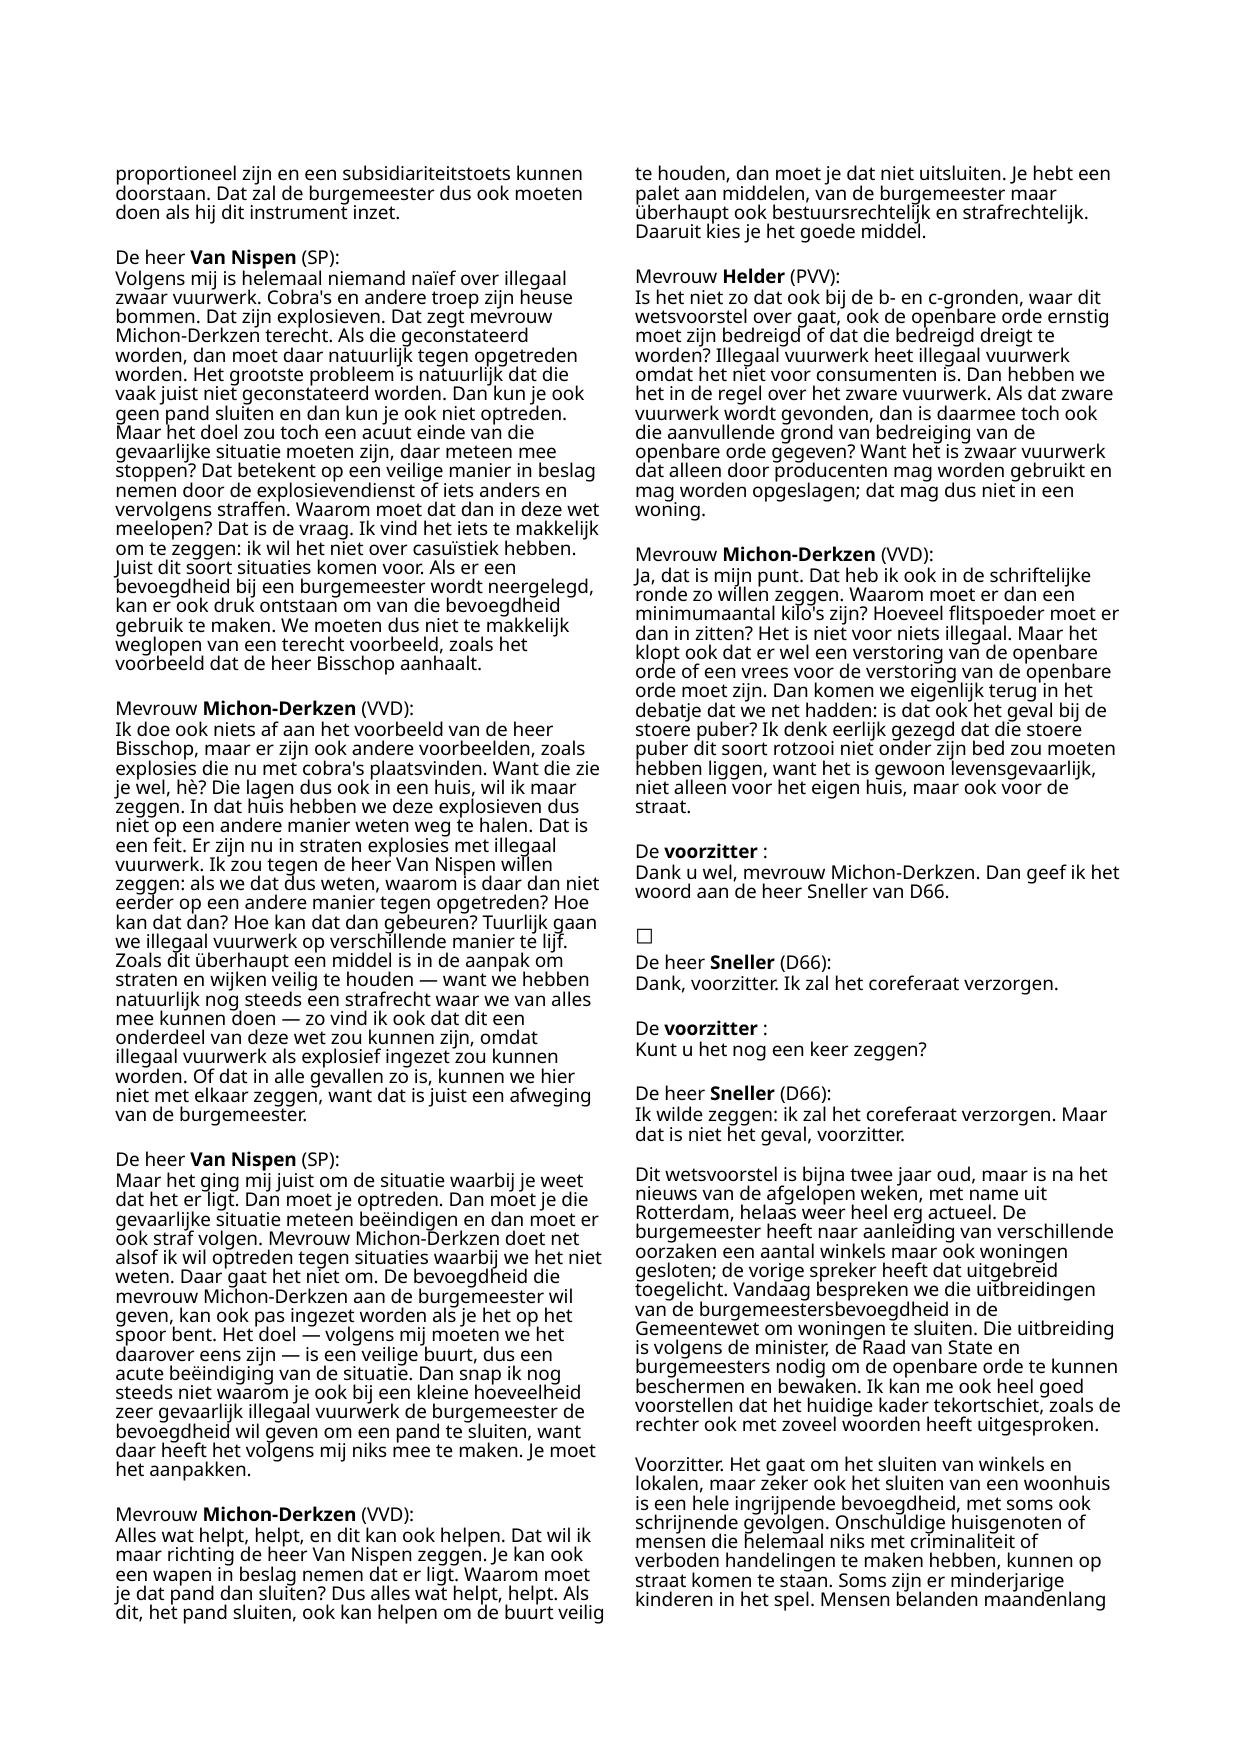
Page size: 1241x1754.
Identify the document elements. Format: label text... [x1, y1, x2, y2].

text Dank u wel, mevrouw Michon-Derkzen. Dan geef ik het woord aan de heer Sneller van D66. [635, 864, 1125, 902]
text De heer Van Nispen (SP): [115, 244, 605, 270]
text Ja, dat is mijn punt. Dat heb ik ook in de schriftelijke ronde zo willen zeggen. Waarom moet er dan een minimumaantal kilo's zijn? Hoeveel flitspoeder moet er dan in zitten? Het is niet voor niets illegaal. Maar het klopt ook dat er wel een verstoring van de openbare orde of een vrees voor de verstoring van de openbare orde moet zijn. Dan komen we eigenlijk terug in het debatje dat we net hadden: is dat ook het geval bij de stoere puber? Ik denk eerlijk gezegd dat die stoere puber dit soort rotzooi niet onder zijn bed zou moeten hebben liggen, want het is gewoon levensgevaarlijk, niet alleen voor het eigen huis, maar ook voor de straat. [635, 567, 1125, 817]
text Dank, voorzitter. Ik zal het coreferaat verzorgen. [635, 975, 1125, 994]
text De voorzitter : [635, 838, 1125, 864]
text Alles wat helpt, helpt, en dit kan ook helpen. Dat wil ik maar richting de heer Van Nispen zeggen. Je kan ook een wapen in beslag nemen dat er ligt. Waarom moet je dat pand dan sluiten? Dus alles wat helpt, helpt. Als dit, het pand sluiten, ook kan helpen om de buurt veilig [115, 1527, 605, 1623]
text Mevrouw Helder (PVV): [635, 263, 1125, 289]
text Maar het ging mij juist om de situatie waarbij je weet dat het er ligt. Dan moet je optreden. Dan moet je die gevaarlijke situatie meteen beëindigen en dan moet er ook straf volgen. Mevrouw Michon-Derkzen doet net alsof ik wil optreden tegen situaties waarbij we het niet weten. Daar gaat het niet om. De bevoegdheid die mevrouw Michon-Derkzen aan de burgemeester wil geven, kan ook pas ingezet worden als je het op het spoor bent. Het doel — volgens mij moeten we het daarover eens zijn — is een veilige buurt, dus een acute beëindiging van de situatie. Dan snap ik nog steeds niet waarom je ook bij een kleine hoeveelheid zeer gevaarlijk illegaal vuurwerk de burgemeester de bevoegdheid wil geven om een pand te sluiten, want daar heeft het volgens mij niks mee te maken. Je moet het aanpakken. [115, 1172, 605, 1481]
text ⬜ [635, 923, 1125, 949]
text De heer Van Nispen (SP): [115, 1146, 605, 1172]
text Mevrouw Michon-Derkzen (VVD): [115, 695, 605, 721]
text De heer Sneller (D66): [635, 1081, 1125, 1106]
text proportioneel zijn en een subsidiariteitstoets kunnen doorstaan. Dat zal de burgemeester dus ook moeten doen als hij dit instrument inzet. [115, 165, 605, 223]
text Dit wetsvoorstel is bijna twee jaar oud, maar is na het nieuws van de afgelopen weken, met name uit Rotterdam, helaas weer heel erg actueel. De burgemeester heeft naar aanleiding van verschillende oorzaken een aantal winkels maar ook woningen gesloten; de vorige spreker heeft dat uitgebreid toegelicht. Vandaag bespreken we die uitbreidingen van de burgemeestersbevoegdheid in de Gemeentewet om woningen te sluiten. Die uitbreiding is volgens de minister, de Raad van State en burgemeesters nodig om de openbare orde te kunnen beschermen en bewaken. Ik kan me ook heel goed voorstellen dat het huidige kader tekortschiet, zoals de rechter ook met zoveel woorden heeft uitgesproken. [635, 1166, 1125, 1435]
text Mevrouw Michon-Derkzen (VVD): [115, 1501, 605, 1527]
text Ik doe ook niets af aan het voorbeeld van de heer Bisschop, maar er zijn ook andere voorbeelden, zoals explosies die nu met cobra's plaatsvinden. Want die zie je wel, hè? Die lagen dus ook in een huis, wil ik maar zeggen. In dat huis hebben we deze explosieven dus niet op een andere manier weten weg te halen. Dat is een feit. Er zijn nu in straten explosies met illegaal vuurwerk. Ik zou tegen de heer Van Nispen willen zeggen: als we dat dus weten, waarom is daar dan niet eerder op een andere manier tegen opgetreden? Hoe kan dat dan? Hoe kan dat dan gebeuren? Tuurlijk gaan we illegaal vuurwerk op verschillende manier te lijf. Zoals dit überhaupt een middel is in de aanpak om straten en wijken veilig te houden — want we hebben natuurlijk nog steeds een strafrecht waar we van alles mee kunnen doen — zo vind ik ook dat dit een onderdeel van deze wet zou kunnen zijn, omdat illegaal vuurwerk als explosief ingezet zou kunnen worden. Of dat in alle gevallen zo is, kunnen we hier niet met elkaar zeggen, want dat is juist een afweging van de burgemeester. [115, 721, 605, 1126]
text Is het niet zo dat ook bij de b- en c-gronden, waar dit wetsvoorstel over gaat, ook de openbare orde ernstig moet zijn bedreigd of dat die bedreigd dreigt te worden? Illegaal vuurwerk heet illegaal vuurwerk omdat het niet voor consumenten is. Dan hebben we het in de regel over het zware vuurwerk. Als dat zware vuurwerk wordt gevonden, dan is daarmee toch ook die aanvullende grond van bedreiging van de openbare orde gegeven? Want het is zwaar vuurwerk dat alleen door producenten mag worden gebruikt en mag worden opgeslagen; dat mag dus niet in een woning. [635, 289, 1125, 520]
text Kunt u het nog een keer zeggen? [635, 1041, 1125, 1060]
text Ik wilde zeggen: ik zal het coreferaat verzorgen. Maar dat is niet het geval, voorzitter. [635, 1106, 1125, 1145]
text Mevrouw Michon-Derkzen (VVD): [635, 541, 1125, 567]
text De heer Sneller (D66): [635, 949, 1125, 975]
text te houden, dan moet je dat niet uitsluiten. Je hebt een palet aan middelen, van de burgemeester maar überhaupt ook bestuursrechtelijk en strafrechtelijk. Daaruit kies je het goede middel. [635, 165, 1125, 242]
text Volgens mij is helemaal niemand naïef over illegaal zwaar vuurwerk. Cobra's en andere troep zijn heuse bommen. Dat zijn explosieven. Dat zegt mevrouw Michon-Derkzen terecht. Als die geconstateerd worden, dan moet daar natuurlijk tegen opgetreden worden. Het grootste probleem is natuurlijk dat die vaak juist niet geconstateerd worden. Dan kun je ook geen pand sluiten en dan kun je ook niet optreden. Maar het doel zou toch een acuut einde van die gevaarlijke situatie moeten zijn, daar meteen mee stoppen? Dat betekent op een veilige manier in beslag nemen door de explosievendienst of iets anders en vervolgens straffen. Waarom moet dat dan in deze wet meelopen? Dat is de vraag. Ik vind het iets te makkelijk om te zeggen: ik wil het niet over casuïstiek hebben. Juist dit soort situaties komen voor. Als er een bevoegdheid bij een burgemeester wordt neergelegd, kan er ook druk ontstaan om van die bevoegdheid gebruik te maken. We moeten dus niet te makkelijk weglopen van een terecht voorbeeld, zoals het voorbeeld dat de heer Bisschop aanhaalt. [115, 270, 605, 674]
text De voorzitter : [635, 1015, 1125, 1041]
text Voorzitter. Het gaat om het sluiten van winkels en lokalen, maar zeker ook het sluiten van een woonhuis is een hele ingrijpende bevoegdheid, met soms ook schrijnende gevolgen. Onschuldige huisgenoten of mensen die helemaal niks met criminaliteit of verboden handelingen te maken hebben, kunnen op straat komen te staan. Soms zijn er minderjarige kinderen in het spel. Mensen belanden maandenlang [635, 1456, 1125, 1610]
